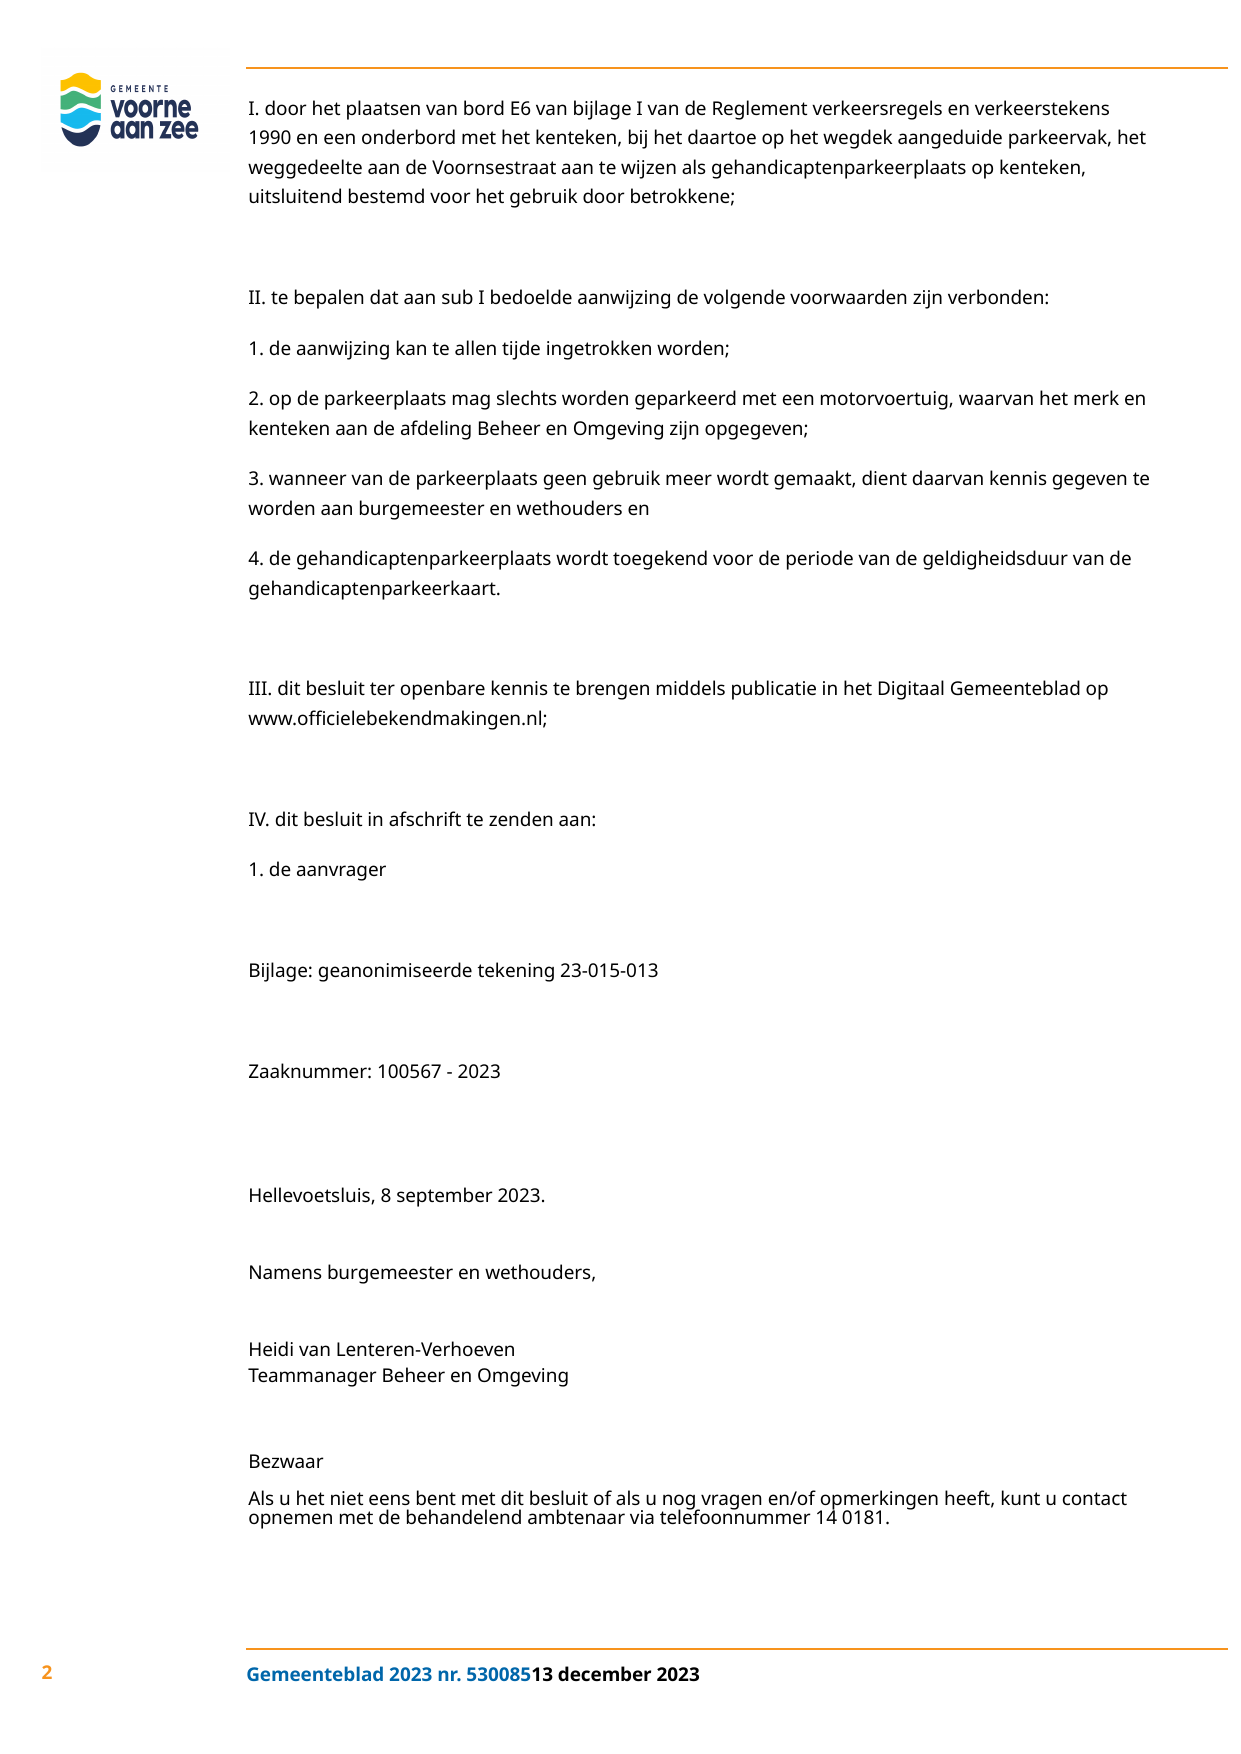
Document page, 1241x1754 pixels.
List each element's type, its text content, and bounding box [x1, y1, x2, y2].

text 2. op de parkeerplaats mag slechts worden geparkeerd met een motorvoertuig, waarvan het merk en kenteken aan de afdeling Beheer en Omgeving zijn opgegeven; [248, 385, 1152, 441]
text II. te bepalen dat aan sub I bedoelde aanwijzing de volgende voorwaarden zijn verbonden: [248, 284, 1152, 310]
text Bezwaar [248, 1453, 1152, 1472]
text Zaaknummer: 100567 - 2023 [248, 1058, 1152, 1084]
text Heidi van Lenteren-Verhoeven [248, 1336, 1152, 1362]
text Bijlage: geanonimiseerde tekening 23-015-013 [248, 957, 1152, 983]
text Namens burgemeester en wethouders, [248, 1259, 1152, 1285]
text Hellevoetsluis, 8 september 2023. [248, 1182, 1152, 1208]
text Als u het niet eens bent met dit besluit of als u nog vragen en/of opmerkingen heeft, kunt u contact opnemen met de behandelend ambtenaar via telefoonnummer 14 0181. [248, 1490, 1152, 1528]
text 1. de aanvrager [248, 856, 1152, 882]
text III. dit besluit ter openbare kennis te brengen middels publicatie in het Digitaal Gemeenteblad op www.officielebekendmakingen.nl; [248, 676, 1152, 731]
text IV. dit besluit in afschrift te zenden aan: [248, 806, 1152, 832]
text Teammanager Beheer en Omgeving [248, 1362, 1152, 1388]
text 3. wanneer van de parkeerplaats geen gebruik meer wordt gemaakt, dient daarvan kennis gegeven te worden aan burgemeester en wethouders en [248, 465, 1152, 521]
text 1. de aanwijzing kan te allen tijde ingetrokken worden; [248, 335, 1152, 361]
text 4. de gehandicaptenparkeerplaats wordt toegekend voor de periode van de geldigheidsduur van de gehandicaptenparkeerkaart. [248, 545, 1152, 601]
text I. door het plaatsen van bord E6 van bijlage I van de Reglement verkeersregels en verkeerstekens 1990 en een onderbord met het kenteken, bij het daartoe op het wegdek aangeduide parkeervak, het weggedeelte aan de Voornsestraat aan te wijzen als gehandicaptenparkeerplaats op kenteken, uitsluitend bestemd voor het gebruik door betrokkene; [248, 95, 1152, 209]
picture [41, 47, 231, 172]
